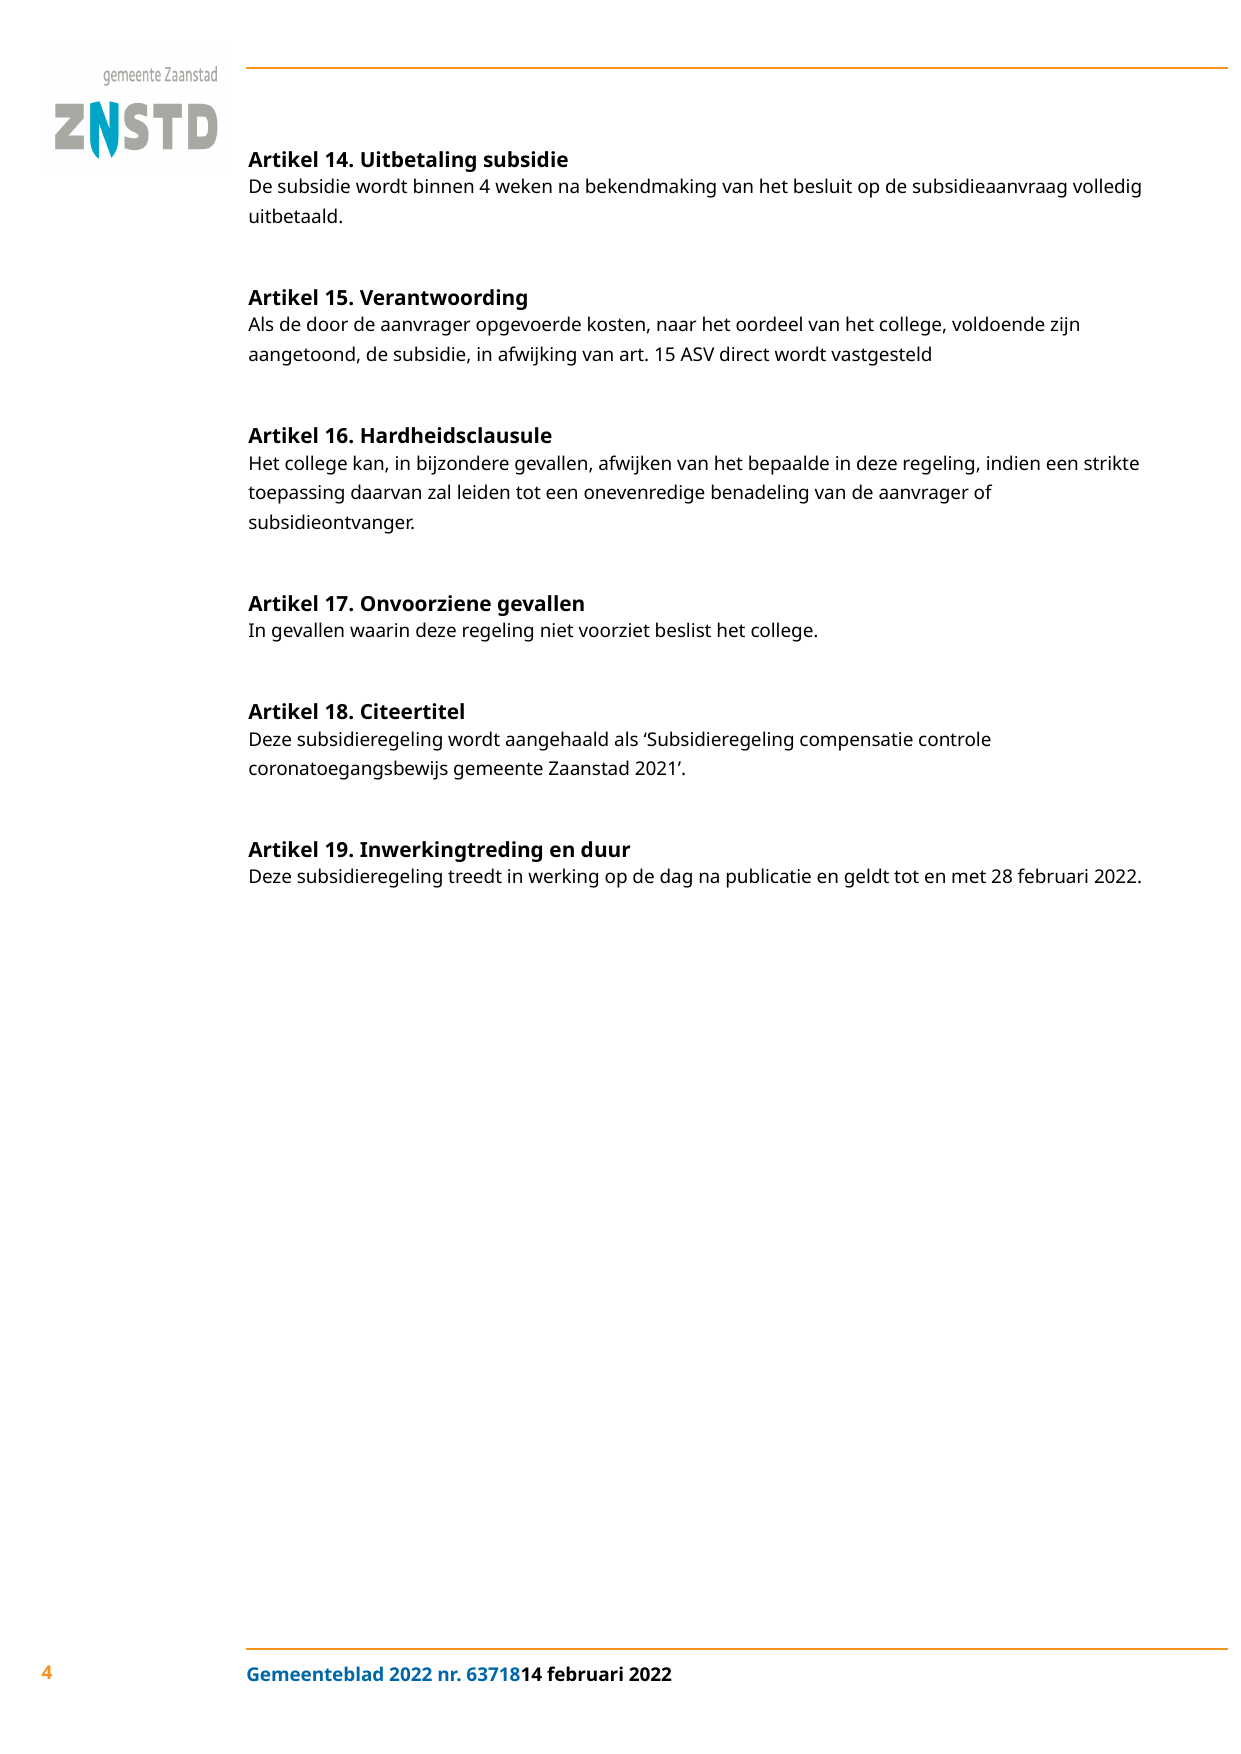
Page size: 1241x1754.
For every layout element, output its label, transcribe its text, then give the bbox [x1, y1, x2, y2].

text Artikel 16. Hardheidsclausule [248, 421, 1152, 450]
text In gevallen waarin deze regeling niet voorziet beslist het college. [248, 617, 1152, 643]
text Deze subsidieregeling wordt aangehaald als ‘Subsidieregeling compensatie controle coronatoegangsbewijs gemeente Zaanstad 2021’. [248, 726, 1152, 781]
text Het college kan, in bijzondere gevallen, afwijken van het bepaalde in deze regeling, indien een strikte toepassing daarvan zal leiden tot een onevenredige benadeling van de aanvrager of subsidieontvanger. [248, 450, 1152, 534]
text Deze subsidieregeling treedt in werking op de dag na publicatie en geldt tot en met 28 februari 2022. [248, 864, 1152, 889]
picture [41, 47, 231, 172]
text Artikel 14. Uitbetaling subsidie [248, 145, 1152, 174]
text Artikel 15. Verantwoording [248, 283, 1152, 312]
text Artikel 17. Onvoorziene gevallen [248, 589, 1152, 617]
text Artikel 19. Inwerkingtreding en duur [248, 835, 1152, 864]
text De subsidie wordt binnen 4 weken na bekendmaking van het besluit op de subsidieaanvraag volledig uitbetaald. [248, 174, 1152, 229]
text Als de door de aanvrager opgevoerde kosten, naar het oordeel van het college, voldoende zijn aangetoond, de subsidie, in afwijking van art. 15 ASV direct wordt vastgesteld [248, 312, 1152, 367]
text Artikel 18. Citeertitel [248, 697, 1152, 726]
